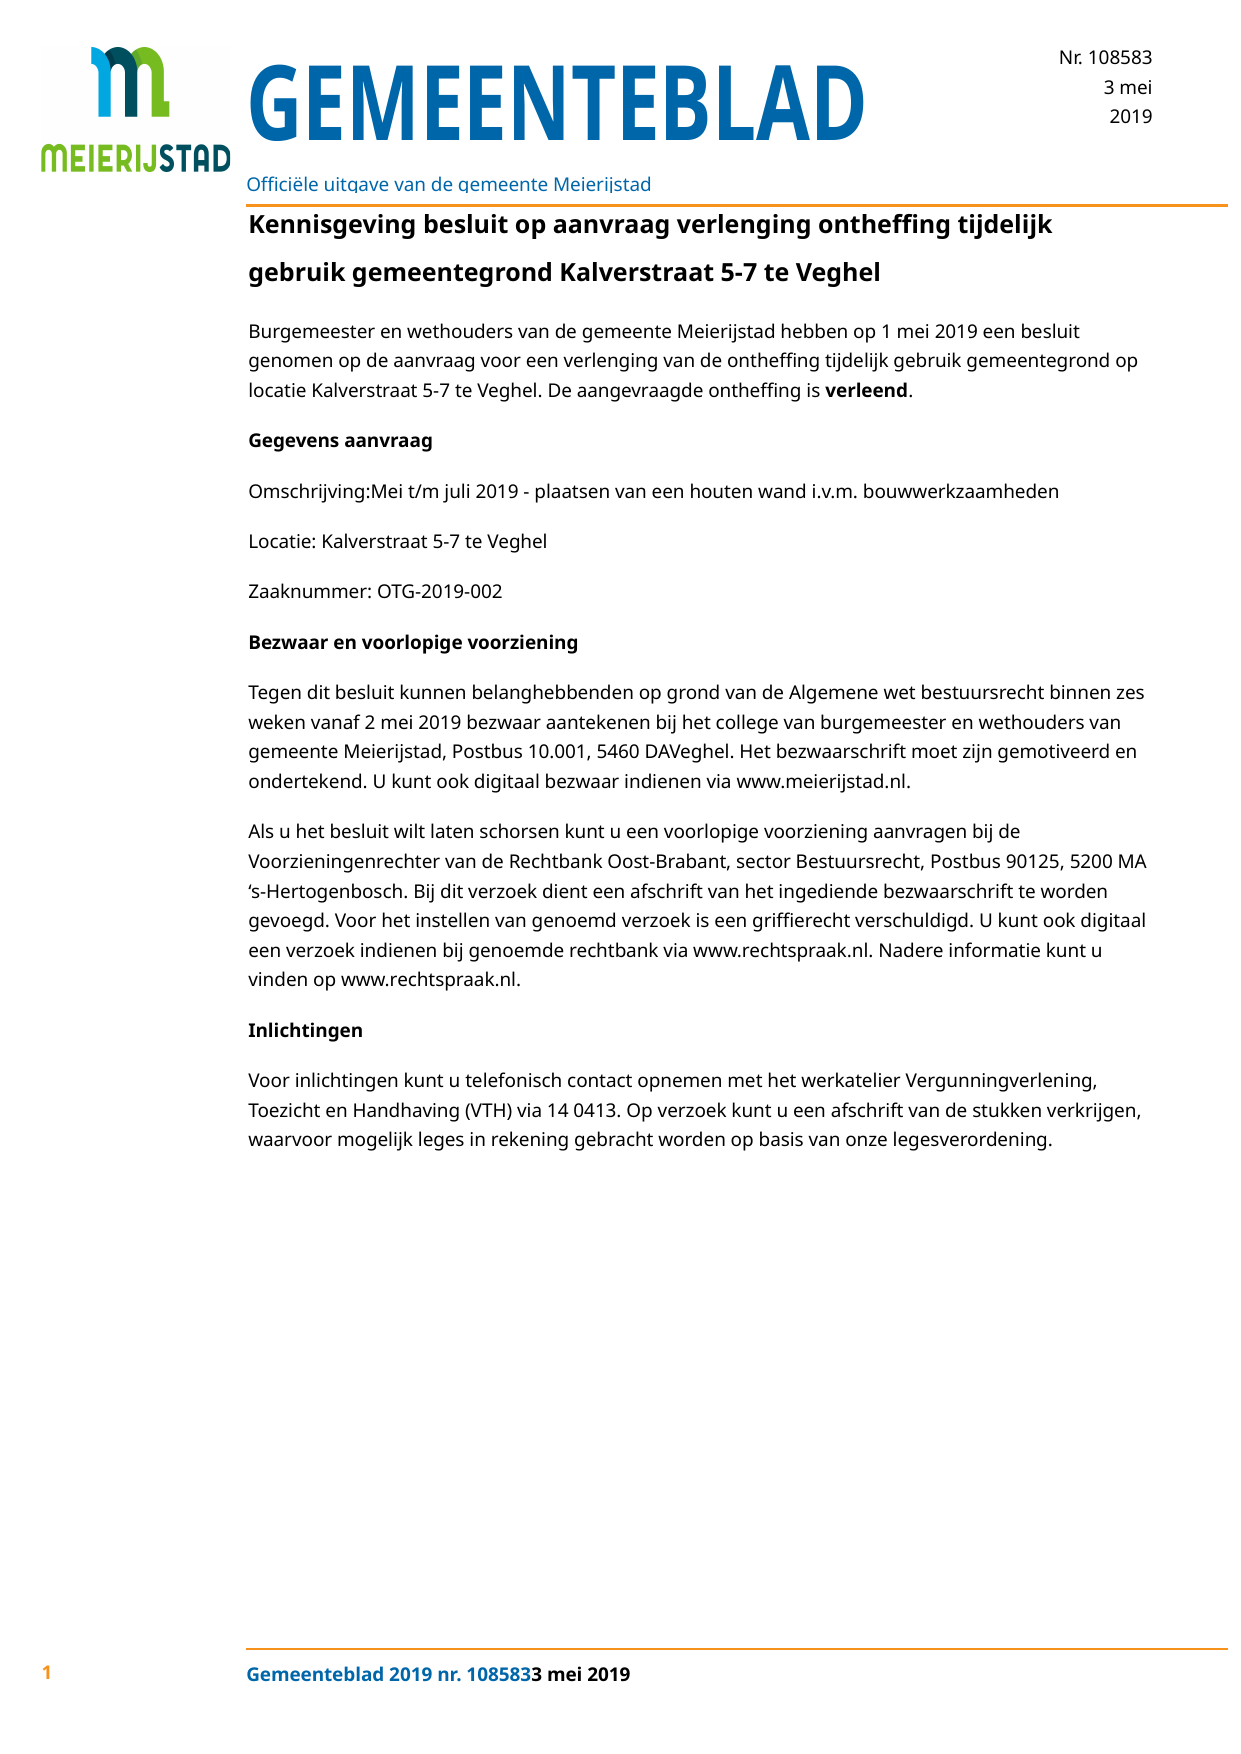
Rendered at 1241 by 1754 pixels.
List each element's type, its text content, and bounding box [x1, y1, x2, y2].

text Locatie: Kalverstraat 5-7 te Veghel [248, 528, 1152, 554]
text Gegevens aanvraag [248, 427, 1152, 453]
text Burgemeester en wethouders van de gemeente Meierijstad hebben op 1 mei 2019 een besluit genomen op de aanvraag voor een verlenging van de ontheffing tijdelijk gebruik gemeentegrond op locatie Kalverstraat 5-7 te Veghel. De aangevraagde ontheffing is verleend. [248, 318, 1152, 403]
text Inlichtingen [248, 1017, 1152, 1043]
picture [41, 47, 231, 172]
text Bezwaar en voorlopige voorziening [248, 629, 1152, 655]
text Tegen dit besluit kunnen belanghebbenden op grond van de Algemene wet bestuursrecht binnen zes weken vanaf 2 mei 2019 bezwaar aantekenen bij het college van burgemeester en wethouders van gemeente Meierijstad, Postbus 10.001, 5460 DAVeghel. Het bezwaarschrift moet zijn gemotiveerd en ondertekend. U kunt ook digitaal bezwaar indienen via www.meierijstad.nl. [248, 679, 1152, 794]
text Voor inlichtingen kunt u telefonisch contact opnemen met het werkatelier Vergunningverlening, Toezicht en Handhaving (VTH) via 14 0413. Op verzoek kunt u een afschrift van de stukken verkrijgen, waarvoor mogelijk leges in rekening gebracht worden op basis van onze legesverordening. [248, 1067, 1152, 1152]
text Kennisgeving besluit op aanvraag verlenging ontheffing tijdelijk gebruik gemeentegrond Kalverstraat 5-7 te Veghel [248, 207, 1152, 288]
text Omschrijving:Mei t/m juli 2019 - plaatsen van een houten wand i.v.m. bouwwerkzaamheden [248, 478, 1152, 504]
text Zaaknummer: OTG-2019-002 [248, 579, 1152, 604]
text Als u het besluit wilt laten schorsen kunt u een voorlopige voorziening aanvragen bij de Voorzieningenrechter van de Rechtbank Oost-Brabant, sector Bestuursrecht, Postbus 90125, 5200 MA ‘s-Hertogenbosch. Bij dit verzoek dient een afschrift van het ingediende bezwaarschrift te worden gevoegd. Voor het instellen van genoemd verzoek is een griffierecht verschuldigd. U kunt ook digitaal een verzoek indienen bij genoemde rechtbank via www.rechtspraak.nl. Nadere informatie kunt u vinden op www.rechtspraak.nl. [248, 819, 1152, 992]
